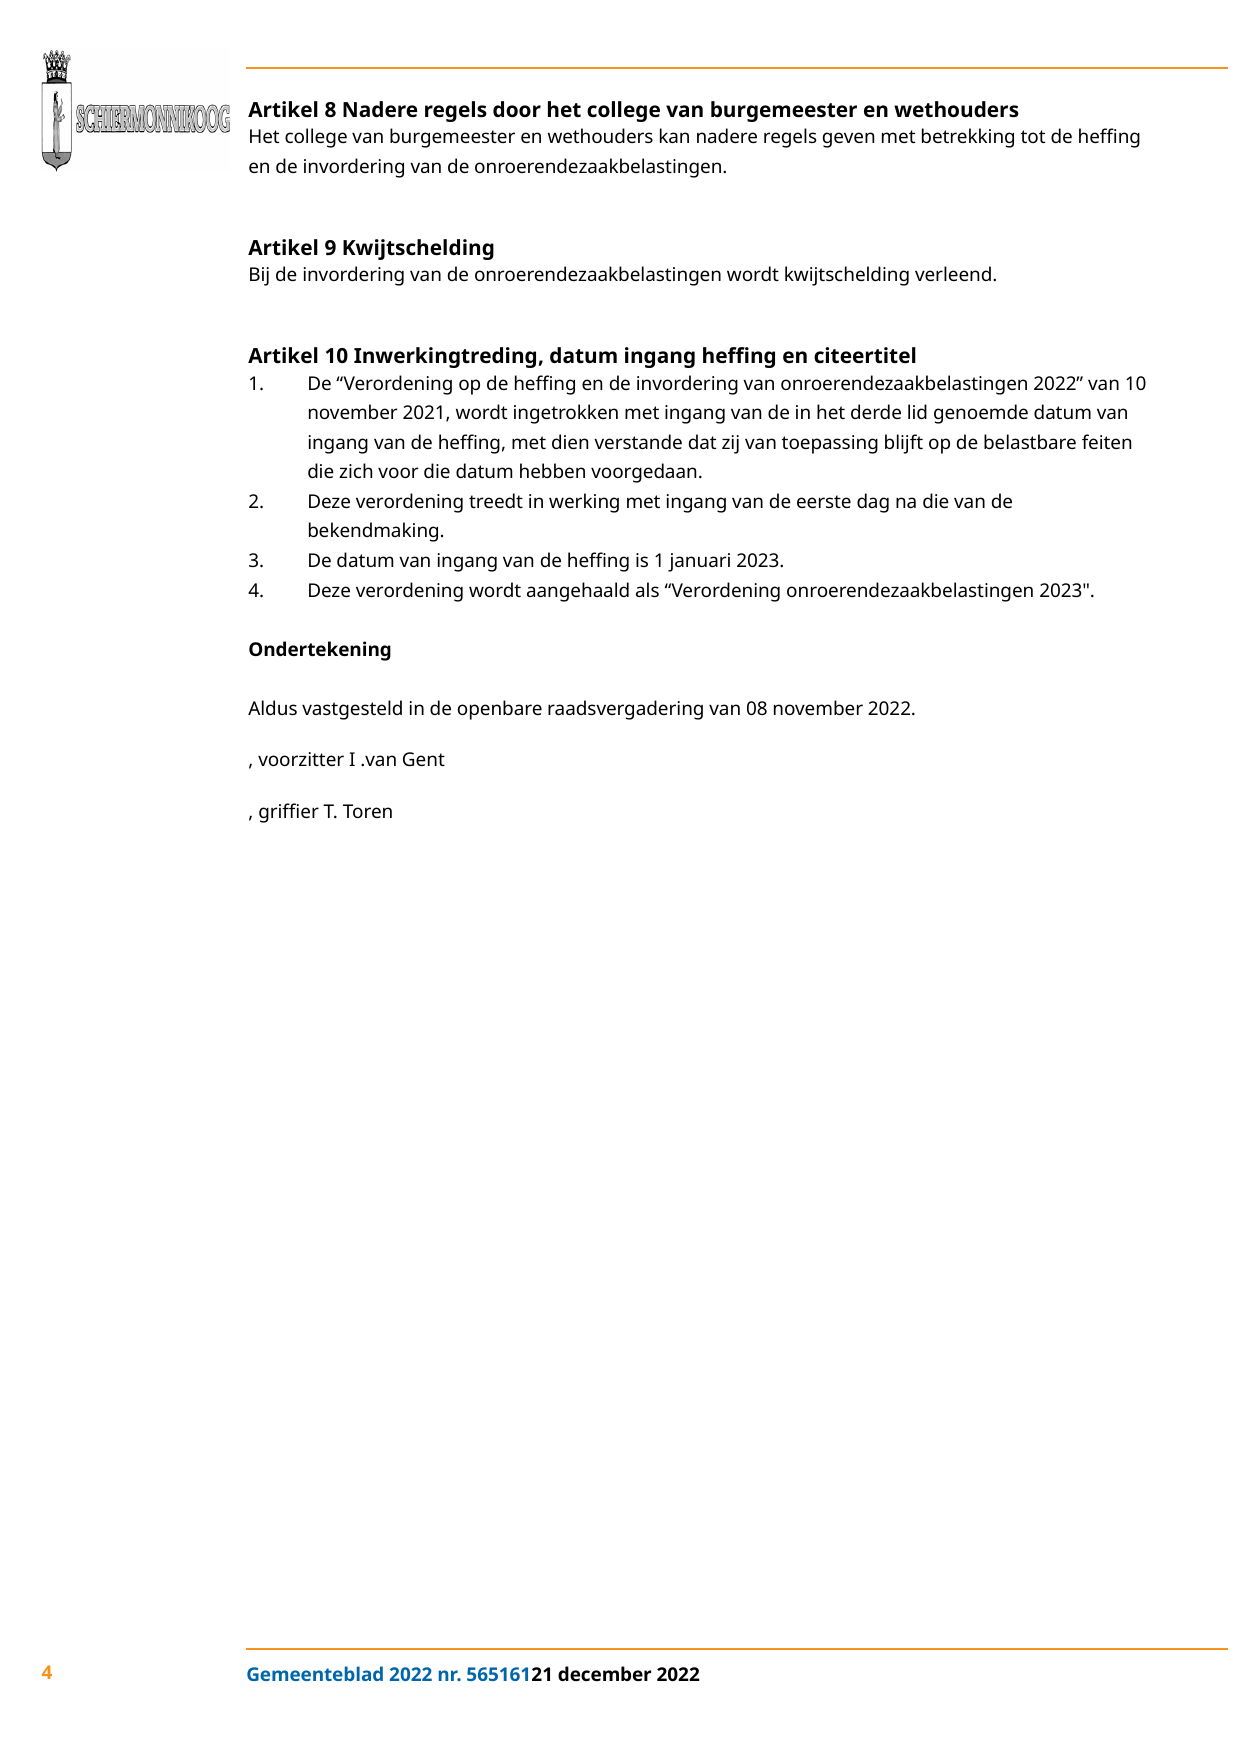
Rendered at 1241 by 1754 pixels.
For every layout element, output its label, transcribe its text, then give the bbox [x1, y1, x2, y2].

picture [41, 47, 231, 172]
text Artikel 8 Nadere regels door het college van burgemeester en wethouders [248, 95, 1152, 123]
text Ondertekening [248, 636, 1152, 662]
list De datum van ingang van de heffing is 1 januari 2023. [248, 547, 1152, 573]
text , voorzitter I .van Gent [248, 747, 1152, 772]
text , griffier T. Toren [248, 798, 1152, 824]
text Bij de invordering van de onroerendezaakbelastingen wordt kwijtschelding verleend. [248, 261, 1152, 287]
list Deze verordening wordt aangehaald als “Verordening onroerendezaakbelastingen 2023". [248, 577, 1152, 602]
text Artikel 9 Kwijtschelding [248, 233, 1152, 261]
text Aldus vastgesteld in de openbare raadsvergadering van 08 november 2022. [248, 695, 1152, 721]
list Deze verordening treedt in werking met ingang van de eerste dag na die van de bekendmaking. [248, 488, 1152, 543]
text Het college van burgemeester en wethouders kan nadere regels geven met betrekking tot de heffing en de invordering van de onroerendezaakbelastingen. [248, 123, 1152, 178]
list De “Verordening op de heffing en de invordering van onroerendezaakbelastingen 2022” van 10 november 2021, wordt ingetrokken met ingang van de in het derde lid genoemde datum van ingang van de heffing, met dien verstande dat zij van toepassing blijft op de belastbare feiten die zich voor die datum hebben voorgedaan. [248, 370, 1152, 484]
text Artikel 10 Inwerkingtreding, datum ingang heffing en citeertitel [248, 341, 1152, 370]
